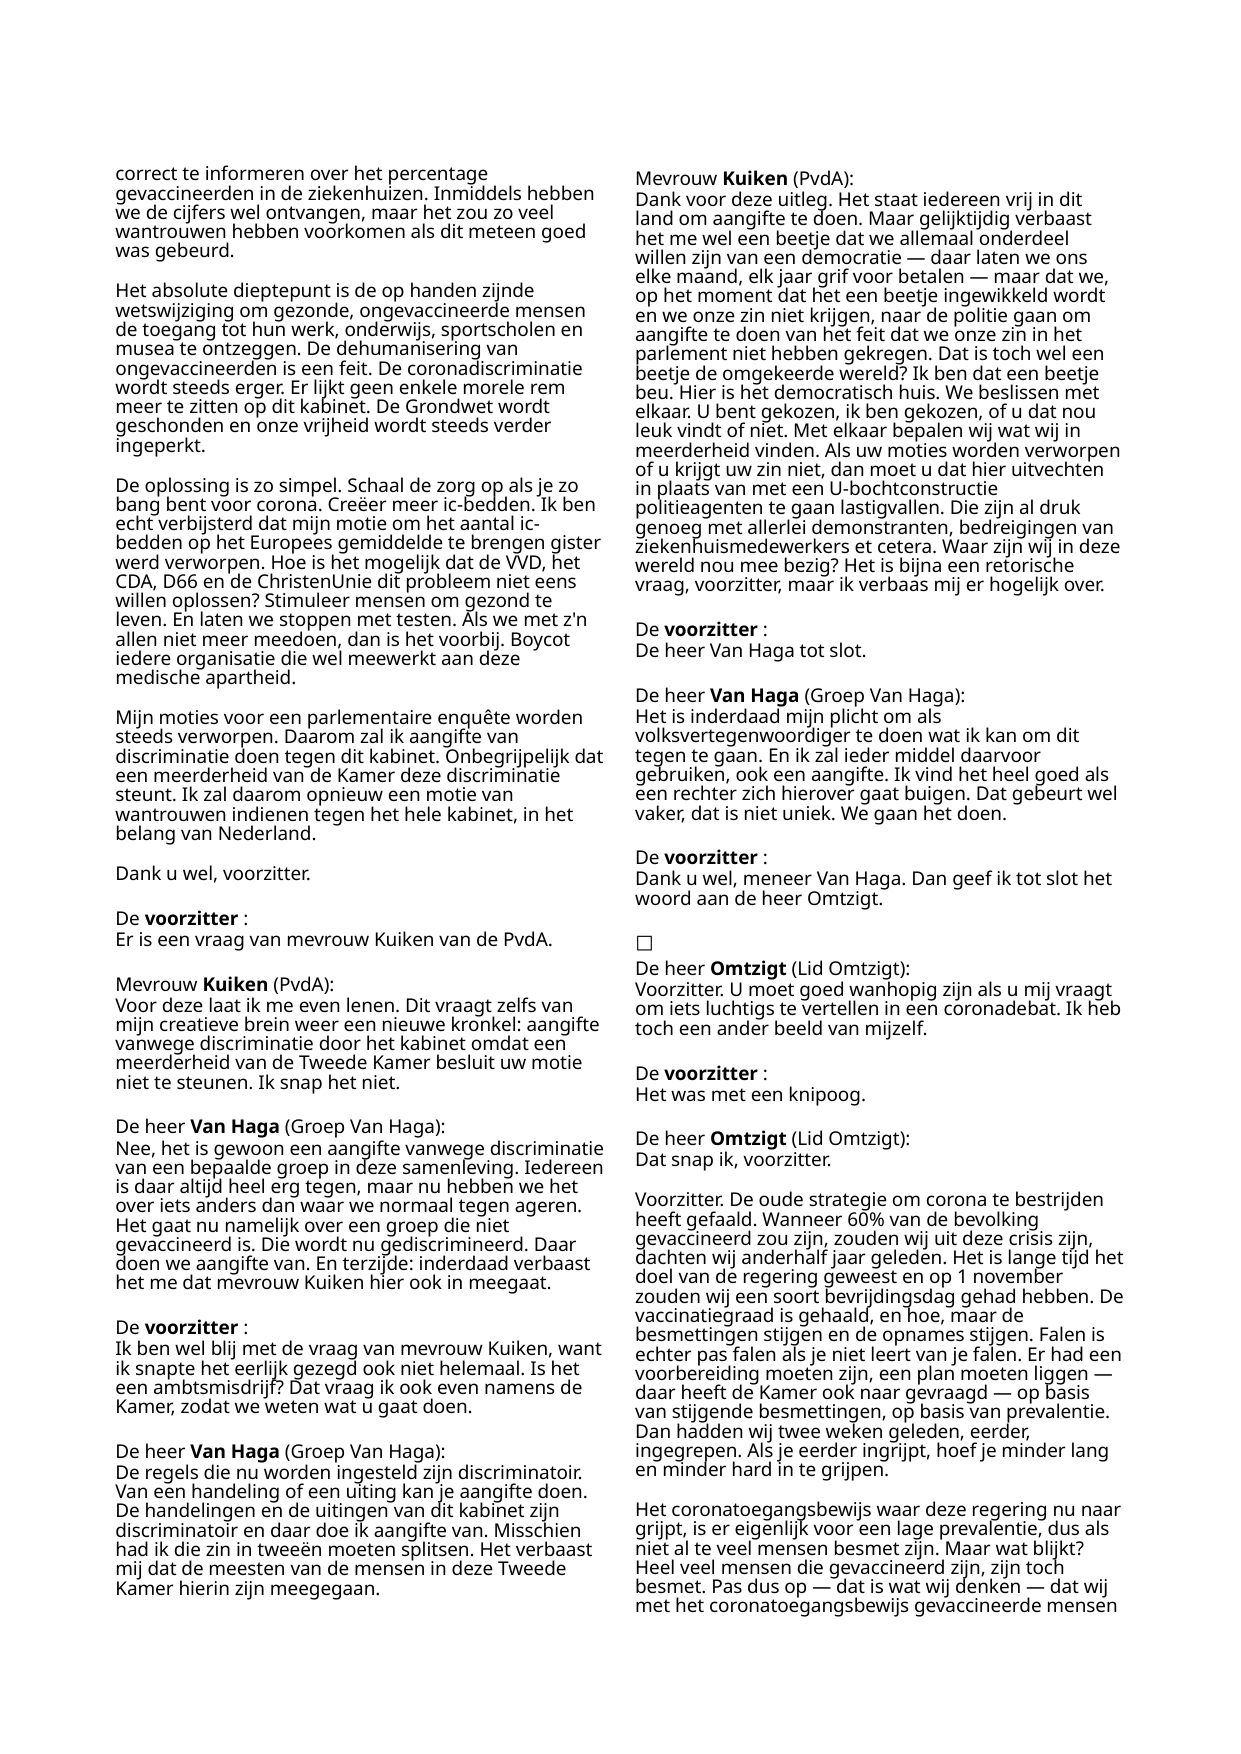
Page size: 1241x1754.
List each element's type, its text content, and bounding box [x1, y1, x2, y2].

text De voorzitter : [635, 844, 1125, 870]
text Dank u wel, voorzitter. [115, 865, 605, 884]
text Voorzitter. De oude strategie om corona te bestrijden heeft gefaald. Wanneer 60% van de bevolking gevaccineerd zou zijn, zouden wij uit deze crisis zijn, dachten wij anderhalf jaar geleden. Het is lange tijd het doel van de regering geweest en op 1 november zouden wij een soort bevrijdingsdag gehad hebben. De vaccinatiegraad is gehaald, en hoe, maar de besmettingen stijgen en de opnames stijgen. Falen is echter pas falen als je niet leert van je falen. Er had een voorbereiding moeten zijn, een plan moeten liggen — daar heeft de Kamer ook naar gevraagd — op basis van stijgende besmettingen, op basis van prevalentie. Dan hadden wij twee weken geleden, eerder, ingegrepen. Als je eerder ingrijpt, hoef je minder lang en minder hard in te grijpen. [635, 1191, 1125, 1480]
text Nee, het is gewoon een aangifte vanwege discriminatie van een bepaalde groep in deze samenleving. Iedereen is daar altijd heel erg tegen, maar nu hebben we het over iets anders dan waar we normaal tegen ageren. Het gaat nu namelijk over een groep die niet gevaccineerd is. Die wordt nu gediscrimineerd. Daar doen we aangifte van. En terzijde: inderdaad verbaast het me dat mevrouw Kuiken hier ook in meegaat. [115, 1139, 605, 1294]
text De voorzitter : [115, 905, 605, 931]
text De heer Omtzigt (Lid Omtzigt): [635, 955, 1125, 981]
text Mijn moties voor een parlementaire enquête worden steeds verworpen. Daarom zal ik aangifte van discriminatie doen tegen dit kabinet. Onbegrijpelijk dat een meerderheid van de Kamer deze discriminatie steunt. Ik zal daarom opnieuw een motie van wantrouwen indienen tegen het hele kabinet, in het belang van Nederland. [115, 709, 605, 844]
text Er is een vraag van mevrouw Kuiken van de PvdA. [115, 931, 605, 950]
text Dank voor deze uitleg. Het staat iedereen vrij in dit land om aangifte te doen. Maar gelijktijdig verbaast het me wel een beetje dat we allemaal onderdeel willen zijn van een democratie — daar laten we ons elke maand, elk jaar grif voor betalen — maar dat we, op het moment dat het een beetje ingewikkeld wordt en we onze zin niet krijgen, naar de politie gaan om aangifte te doen van het feit dat we onze zin in het parlement niet hebben gekregen. Dat is toch wel een beetje de omgekeerde wereld? Ik ben dat een beetje beu. Hier is het democratisch huis. We beslissen met elkaar. U bent gekozen, ik ben gekozen, of u dat nou leuk vindt of niet. Met elkaar bepalen wij wat wij in meerderheid vinden. Als uw moties worden verworpen of u krijgt uw zin niet, dan moet u dat hier uitvechten in plaats van met een U-bochtconstructie politieagenten te gaan lastigvallen. Die zijn al druk genoeg met allerlei demonstranten, bedreigingen van ziekenhuismedewerkers et cetera. Waar zijn wij in deze wereld nou mee bezig? Het is bijna een retorische vraag, voorzitter, maar ik verbaas mij er hogelijk over. [635, 191, 1125, 596]
text Het coronatoegangsbewijs waar deze regering nu naar grijpt, is er eigenlijk voor een lage prevalentie, dus als niet al te veel mensen besmet zijn. Maar wat blijkt? Heel veel mensen die gevaccineerd zijn, zijn toch besmet. Pas dus op — dat is wat wij denken — dat wij met het coronatoegangsbewijs gevaccineerde mensen [635, 1501, 1125, 1617]
text Voor deze laat ik me even lenen. Dit vraagt zelfs van mijn creatieve brein weer een nieuwe kronkel: aangifte vanwege discriminatie door het kabinet omdat een meerderheid van de Tweede Kamer besluit uw motie niet te steunen. Ik snap het niet. [115, 997, 605, 1093]
text Het was met een knipoog. [635, 1086, 1125, 1105]
text De voorzitter : [115, 1314, 605, 1340]
text De heer Van Haga (Groep Van Haga): [635, 682, 1125, 708]
text Het absolute dieptepunt is de op handen zijnde wetswijziging om gezonde, ongevaccineerde mensen de toegang tot hun werk, onderwijs, sportscholen en musea te ontzeggen. De dehumanisering van ongevaccineerden is een feit. De coronadiscriminatie wordt steeds erger. Er lijkt geen enkele morele rem meer te zitten op dit kabinet. De Grondwet wordt geschonden en onze vrijheid wordt steeds verder ingeperkt. [115, 282, 605, 456]
text De regels die nu worden ingesteld zijn discriminatoir. Van een handeling of een uiting kan je aangifte doen. De handelingen en de uitingen van dit kabinet zijn discriminatoir en daar doe ik aangifte van. Misschien had ik die zin in tweeën moeten splitsen. Het verbaast mij dat de meesten van de mensen in deze Tweede Kamer hierin zijn meegegaan. [115, 1464, 605, 1599]
text Dank u wel, meneer Van Haga. Dan geef ik tot slot het woord aan de heer Omtzigt. [635, 870, 1125, 909]
text Dat snap ik, voorzitter. [635, 1151, 1125, 1171]
text Mevrouw Kuiken (PvdA): [635, 165, 1125, 191]
text Mevrouw Kuiken (PvdA): [115, 971, 605, 997]
text De voorzitter : [635, 1060, 1125, 1086]
text Voorzitter. U moet goed wanhopig zijn als u mij vraagt om iets luchtigs te vertellen in een coronadebat. Ik heb toch een ander beeld van mijzelf. [635, 981, 1125, 1039]
text De oplossing is zo simpel. Schaal de zorg op als je zo bang bent voor corona. Creëer meer ic-bedden. Ik ben echt verbijsterd dat mijn motie om het aantal ic-bedden op het Europees gemiddelde te brengen gister werd verworpen. Hoe is het mogelijk dat de VVD, het CDA, D66 en de ChristenUnie dit probleem niet eens willen oplossen? Stimuleer mensen om gezond te leven. En laten we stoppen met testen. Als we met z'n allen niet meer meedoen, dan is het voorbij. Boycot iedere organisatie die wel meewerkt aan deze medische apartheid. [115, 477, 605, 688]
text De heer Omtzigt (Lid Omtzigt): [635, 1126, 1125, 1151]
text Ik ben wel blij met de vraag van mevrouw Kuiken, want ik snapte het eerlijk gezegd ook niet helemaal. Is het een ambtsmisdrijf? Dat vraag ik ook even namens de Kamer, zodat we weten wat u gaat doen. [115, 1340, 605, 1417]
text correct te informeren over het percentage gevaccineerden in de ziekenhuizen. Inmiddels hebben we de cijfers wel ontvangen, maar het zou zo veel wantrouwen hebben voorkomen als dit meteen goed was gebeurd. [115, 165, 605, 262]
text De heer Van Haga (Groep Van Haga): [115, 1114, 605, 1139]
text Het is inderdaad mijn plicht om als volksvertegenwoordiger te doen wat ik kan om dit tegen te gaan. En ik zal ieder middel daarvoor gebruiken, ook een aangifte. Ik vind het heel goed als een rechter zich hierover gaat buigen. Dat gebeurt wel vaker, dat is niet uniek. We gaan het doen. [635, 708, 1125, 824]
text De heer Van Haga tot slot. [635, 642, 1125, 662]
text De heer Van Haga (Groep Van Haga): [115, 1438, 605, 1464]
text De voorzitter : [635, 617, 1125, 642]
text ⬜ [635, 930, 1125, 955]
